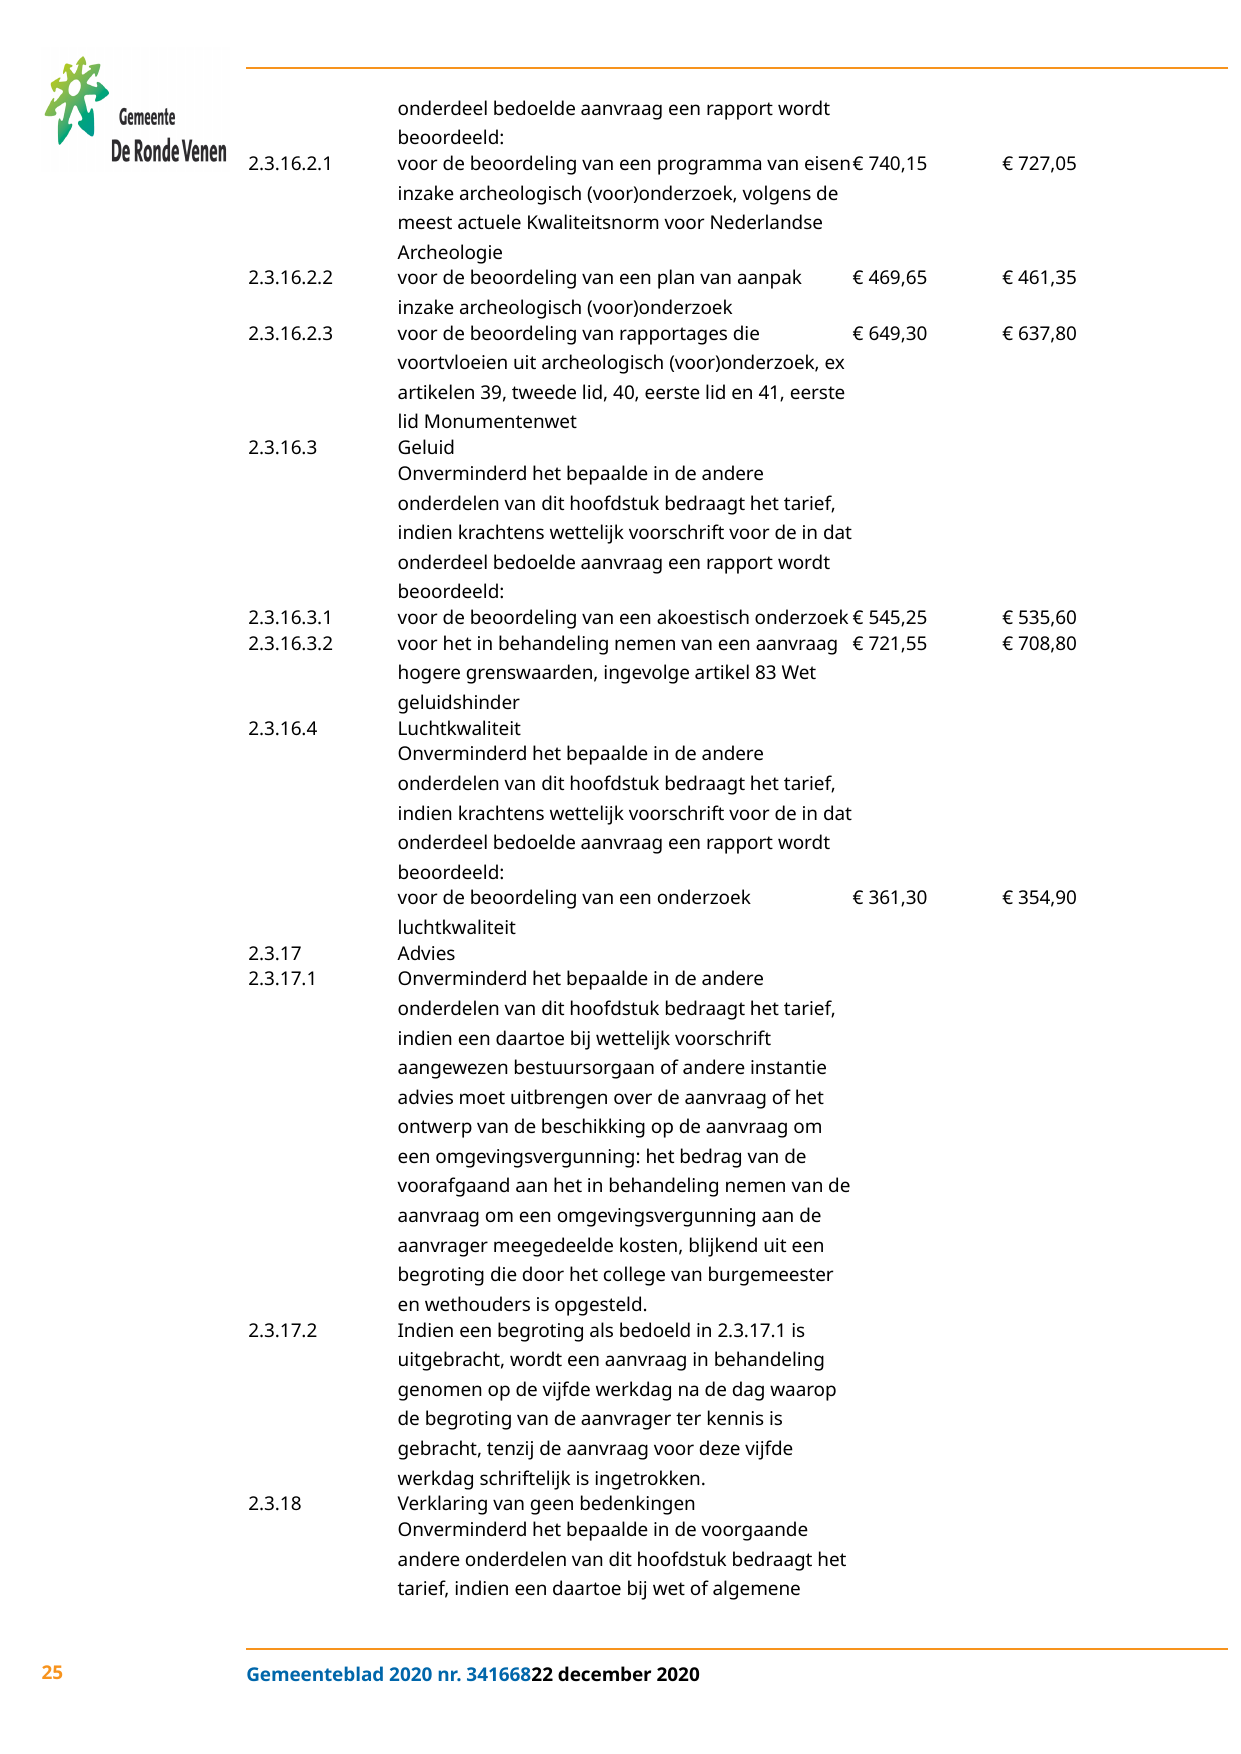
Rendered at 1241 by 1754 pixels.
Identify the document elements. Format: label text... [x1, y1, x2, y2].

table_cell [1002, 966, 1152, 1317]
table_cell € 637,80 [1002, 320, 1152, 434]
table_cell 2.3.17 [248, 940, 397, 966]
table_cell 2.3.16.2.3 [248, 320, 397, 434]
table_cell [853, 95, 1002, 150]
table_cell [853, 940, 1002, 966]
table_cell 2.3.16.2.2 [248, 265, 397, 320]
table_cell [1002, 1516, 1152, 1601]
table_cell Advies [398, 940, 852, 966]
table_cell [853, 1317, 1002, 1490]
table_cell [248, 741, 397, 884]
table_cell 2.3.17.1 [248, 966, 397, 1317]
table_cell € 354,90 [1002, 885, 1152, 940]
table_cell [1002, 1490, 1152, 1516]
table_cell voor de beoordeling van een akoestisch onderzoek [398, 604, 852, 630]
table_cell Onverminderd het bepaalde in de andere onderdelen van dit hoofdstuk bedraagt het tarief, indien krachtens wettelijk voorschrift voor de in dat onderdeel bedoelde aanvraag een rapport wordt beoordeeld: [398, 460, 852, 604]
table_cell voor de beoordeling van een onderzoek luchtkwaliteit [398, 885, 852, 940]
table_cell [853, 460, 1002, 604]
table_cell Onverminderd het bepaalde in de andere onderdelen van dit hoofdstuk bedraagt het tarief, indien een daartoe bij wettelijk voorschrift aangewezen bestuursorgaan of andere instantie advies moet uitbrengen over de aanvraag of het ontwerp van de beschikking op de aanvraag om een omgevingsvergunning: het bedrag van de voorafgaand aan het in behandeling nemen van de aanvraag om een omgevingsvergunning aan de aanvrager meegedeelde kosten, blijkend uit een begroting die door het college van burgemeester en wethouders is opgesteld. [398, 966, 852, 1317]
table_cell Indien een begroting als bedoeld in 2.3.17.1 is uitgebracht, wordt een aanvraag in behandeling genomen op de vijfde werkdag na de dag waarop de begroting van de aanvrager ter kennis is gebracht, tenzij de aanvraag voor deze vijfde werkdag schriftelijk is ingetrokken. [398, 1317, 852, 1490]
table_cell Luchtkwaliteit [398, 715, 852, 741]
table_cell € 545,25 [853, 604, 1002, 630]
table_cell € 461,35 [1002, 265, 1152, 320]
table_cell [853, 715, 1002, 741]
table_cell onderdeel bedoelde aanvraag een rapport wordt beoordeeld: [398, 95, 852, 150]
table_cell Onverminderd het bepaalde in de voorgaande andere onderdelen van dit hoofdstuk bedraagt het tarief, indien een daartoe bij wet of algemene [398, 1516, 852, 1601]
table_cell [248, 460, 397, 604]
table_cell 2.3.16.3.2 [248, 630, 397, 715]
table_cell € 727,05 [1002, 150, 1152, 264]
picture [41, 47, 231, 172]
table_cell 2.3.17.2 [248, 1317, 397, 1490]
table_cell voor de beoordeling van een plan van aanpak inzake archeologisch (voor)onderzoek [398, 265, 852, 320]
table_cell € 708,80 [1002, 630, 1152, 715]
table_cell € 361,30 [853, 885, 1002, 940]
table_cell Onverminderd het bepaalde in de andere onderdelen van dit hoofdstuk bedraagt het tarief, indien krachtens wettelijk voorschrift voor de in dat onderdeel bedoelde aanvraag een rapport wordt beoordeeld: [398, 741, 852, 884]
table_cell [1002, 715, 1152, 741]
table_cell 2.3.16.4 [248, 715, 397, 741]
table_cell [1002, 95, 1152, 150]
table_cell 2.3.16.3.1 [248, 604, 397, 630]
table_cell [853, 1516, 1002, 1601]
table_cell [248, 1516, 397, 1601]
table_cell [1002, 741, 1152, 884]
table_cell [1002, 460, 1152, 604]
table_cell [1002, 434, 1152, 460]
table_cell 2.3.16.2.1 [248, 150, 397, 264]
table_cell € 469,65 [853, 265, 1002, 320]
table_cell € 535,60 [1002, 604, 1152, 630]
table_cell Geluid [398, 434, 852, 460]
table_cell [853, 434, 1002, 460]
table_cell [1002, 940, 1152, 966]
table_cell € 649,30 [853, 320, 1002, 434]
table_cell [853, 1490, 1002, 1516]
table_cell [248, 885, 397, 940]
table_cell voor de beoordeling van rapportages die voortvloeien uit archeologisch (voor)onderzoek, ex artikelen 39, tweede lid, 40, eerste lid en 41, eerste lid Monumentenwet [398, 320, 852, 434]
table_cell [248, 95, 397, 150]
table_cell Verklaring van geen bedenkingen [398, 1490, 852, 1516]
table_cell € 721,55 [853, 630, 1002, 715]
table_cell € 740,15 [853, 150, 1002, 264]
table_cell voor de beoordeling van een programma van eisen inzake archeologisch (voor)onderzoek, volgens de meest actuele Kwaliteitsnorm voor Nederlandse Archeologie [398, 150, 852, 264]
table_cell 2.3.16.3 [248, 434, 397, 460]
table_cell [853, 966, 1002, 1317]
table_cell [1002, 1317, 1152, 1490]
table_cell [853, 741, 1002, 884]
table_cell voor het in behandeling nemen van een aanvraag hogere grenswaarden, ingevolge artikel 83 Wet geluidshinder [398, 630, 852, 715]
table_cell 2.3.18 [248, 1490, 397, 1516]
